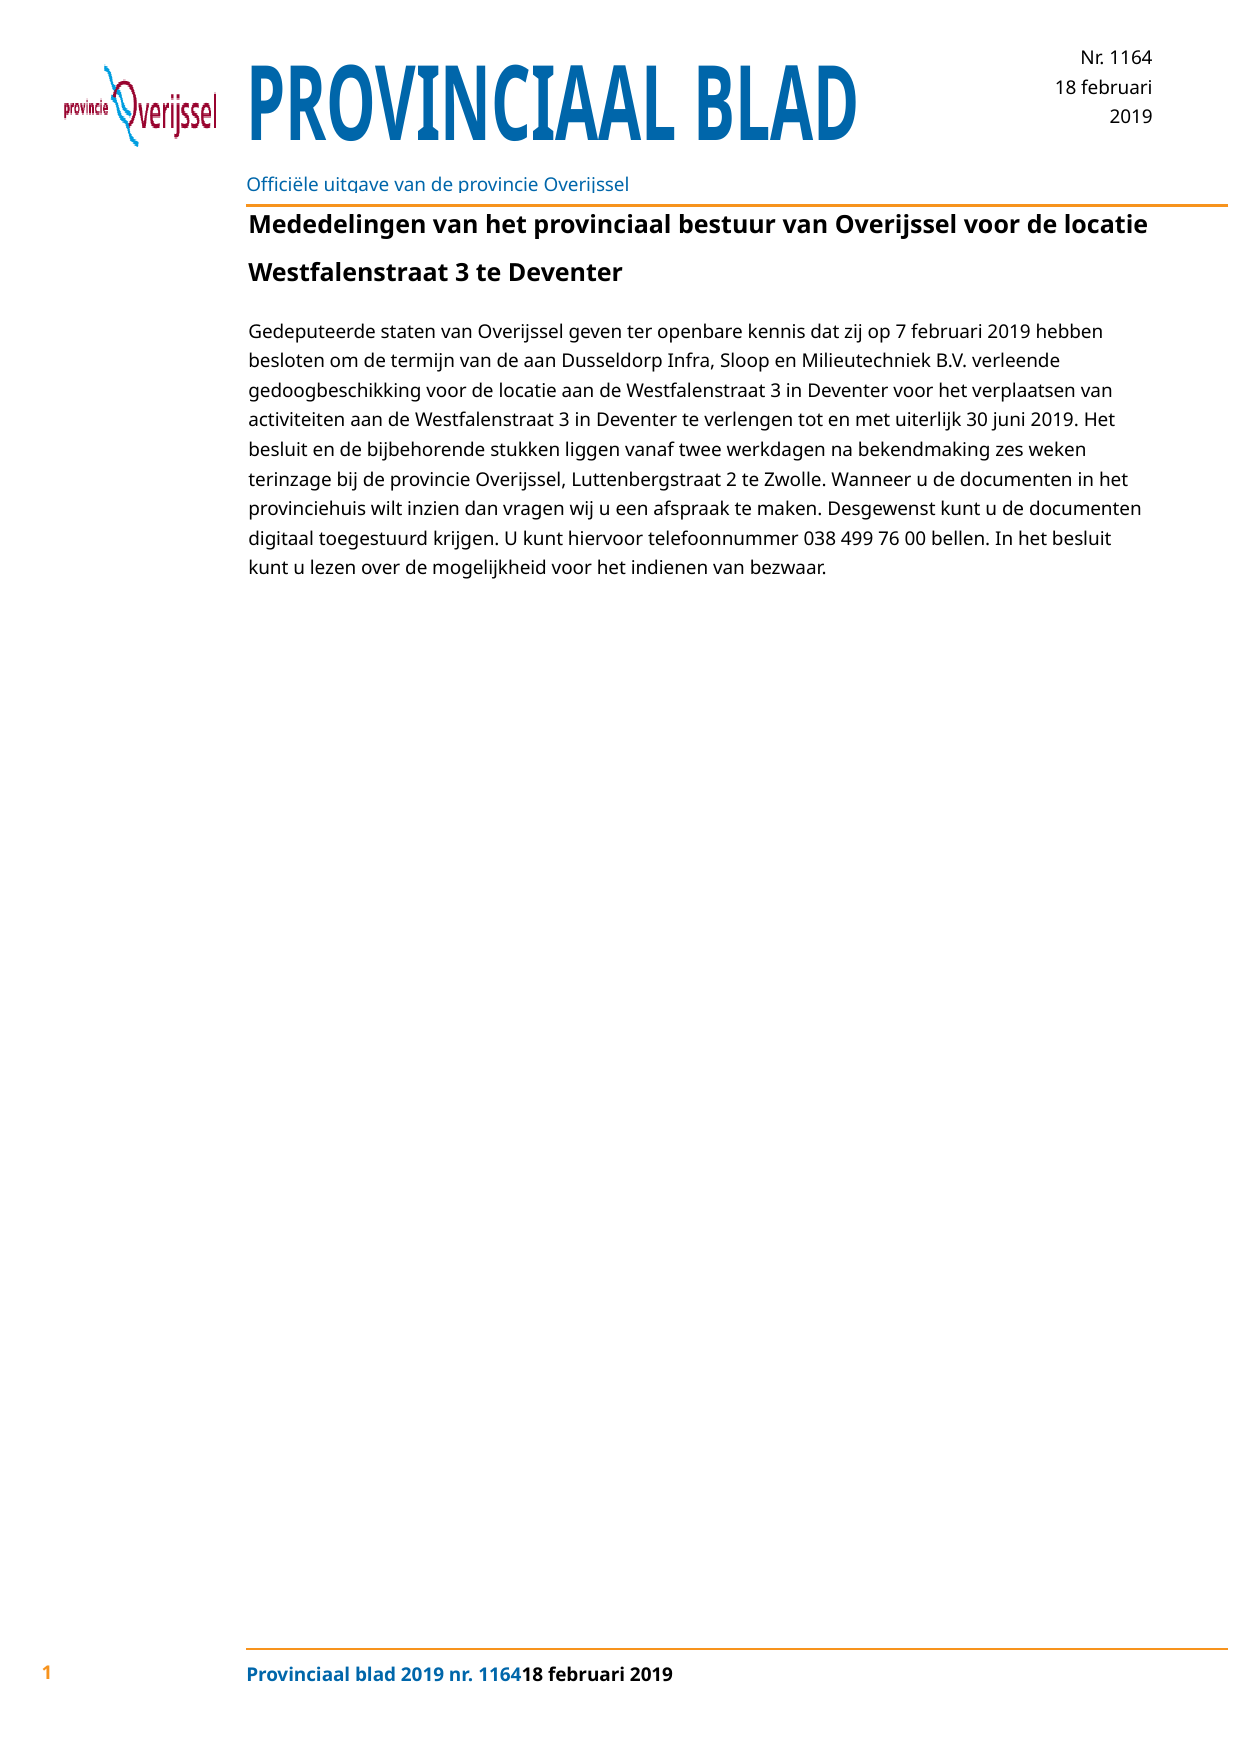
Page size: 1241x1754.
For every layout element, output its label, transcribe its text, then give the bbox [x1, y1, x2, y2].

text Gedeputeerde staten van Overijssel geven ter openbare kennis dat zij op 7 februari 2019 hebben besloten om de termijn van de aan Dusseldorp Infra, Sloop en Milieutechniek B.V. verleende gedoogbeschikking voor de locatie aan de Westfalenstraat 3 in Deventer voor het verplaatsen van activiteiten aan de Westfalenstraat 3 in Deventer te verlengen tot en met uiterlijk 30 juni 2019. Het besluit en de bijbehorende stukken liggen vanaf twee werkdagen na bekendmaking zes weken terinzage bij de provincie Overijssel, Luttenbergstraat 2 te Zwolle. Wanneer u de documenten in het provinciehuis wilt inzien dan vragen wij u een afspraak te maken. Desgewenst kunt u de documenten digitaal toegestuurd krijgen. U kunt hiervoor telefoonnummer 038 499 76 00 bellen. In het besluit kunt u lezen over de mogelijkheid voor het indienen van bezwaar. [248, 318, 1152, 580]
picture [41, 47, 231, 172]
text Mededelingen van het provinciaal bestuur van Overijssel voor de locatie Westfalenstraat 3 te Deventer [248, 207, 1152, 288]
